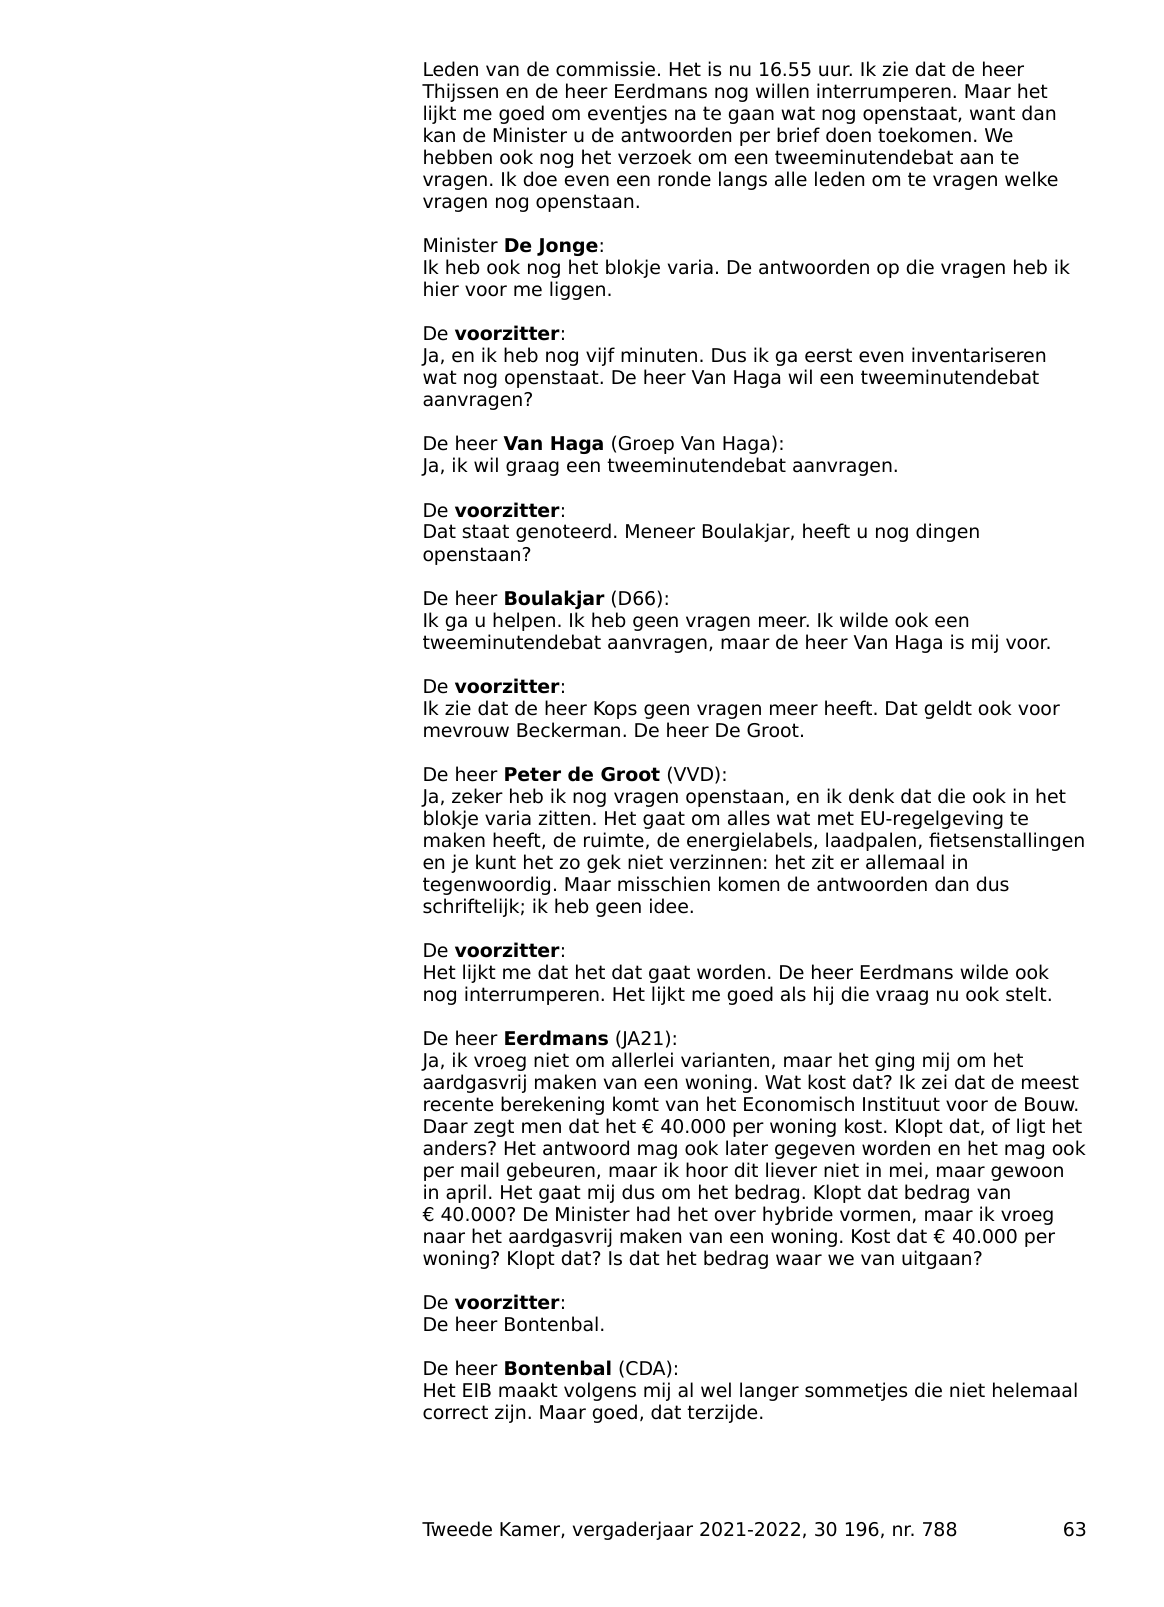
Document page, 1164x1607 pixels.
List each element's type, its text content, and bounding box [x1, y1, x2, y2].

text De voorzitter: [422, 1292, 1087, 1314]
text De voorzitter: [422, 940, 1087, 962]
text De voorzitter: [422, 499, 1087, 521]
text De heer Boulakjar (D66): [422, 588, 1087, 609]
text De heer Van Haga (Groep Van Haga): [422, 433, 1087, 455]
text De heer Peter de Groot (VVD): [422, 764, 1087, 786]
text Ja, en ik heb nog vijf minuten. Dus ik ga eerst even inventariseren wat nog openstaat. De heer Van Haga wil een tweeminutendebat aanvragen? [422, 345, 1087, 411]
text De heer Eerdmans (JA21): [422, 1028, 1087, 1050]
text De voorzitter: [422, 323, 1087, 345]
text Ja, ik vroeg niet om allerlei varianten, maar het ging mij om het aardgasvrij maken van een woning. Wat kost dat? Ik zei dat de meest recente berekening komt van het Economisch Instituut voor de Bouw. Daar zegt men dat het € 40.000 per woning kost. Klopt dat, of ligt het anders? Het antwoord mag ook later gegeven worden en het mag ook per mail gebeuren, maar ik hoor dit liever niet in mei, maar gewoon in april. Het gaat mij dus om het bedrag. Klopt dat bedrag van € 40.000? De Minister had het over hybride vormen, maar ik vroeg naar het aardgasvrij maken van een woning. Kost dat € 40.000 per woning? Klopt dat? Is dat het bedrag waar we van uitgaan? [422, 1050, 1087, 1270]
text De heer Bontenbal. [422, 1314, 1087, 1336]
text Leden van de commissie. Het is nu 16.55 uur. Ik zie dat de heer Thijssen en de heer Eerdmans nog willen interrumperen. Maar het lijkt me goed om eventjes na te gaan wat nog openstaat, want dan kan de Minister u de antwoorden per brief doen toekomen. We hebben ook nog het verzoek om een tweeminutendebat aan te vragen. Ik doe even een ronde langs alle leden om te vragen welke vragen nog openstaan. [422, 59, 1087, 213]
text De heer Bontenbal (CDA): [422, 1358, 1087, 1380]
text Ja, zeker heb ik nog vragen openstaan, en ik denk dat die ook in het blokje varia zitten. Het gaat om alles wat met EU-regelgeving te maken heeft, de ruimte, de energielabels, laadpalen, fietsenstallingen en je kunt het zo gek niet verzinnen: het zit er allemaal in tegenwoordig. Maar misschien komen de antwoorden dan dus schriftelijk; ik heb geen idee. [422, 786, 1087, 918]
text Het lijkt me dat het dat gaat worden. De heer Eerdmans wilde ook nog interrumperen. Het lijkt me goed als hij die vraag nu ook stelt. [422, 962, 1087, 1006]
text De voorzitter: [422, 676, 1087, 698]
text Ik heb ook nog het blokje varia. De antwoorden op die vragen heb ik hier voor me liggen. [422, 257, 1087, 301]
text Minister De Jonge: [422, 235, 1087, 257]
text Ik ga u helpen. Ik heb geen vragen meer. Ik wilde ook een tweeminutendebat aanvragen, maar de heer Van Haga is mij voor. [422, 609, 1087, 653]
text Het EIB maakt volgens mij al wel langer sommetjes die niet helemaal correct zijn. Maar goed, dat terzijde. [422, 1380, 1087, 1424]
text Ik zie dat de heer Kops geen vragen meer heeft. Dat geldt ook voor mevrouw Beckerman. De heer De Groot. [422, 698, 1087, 742]
text Dat staat genoteerd. Meneer Boulakjar, heeft u nog dingen openstaan? [422, 521, 1087, 565]
text Ja, ik wil graag een tweeminutendebat aanvragen. [422, 455, 1087, 477]
